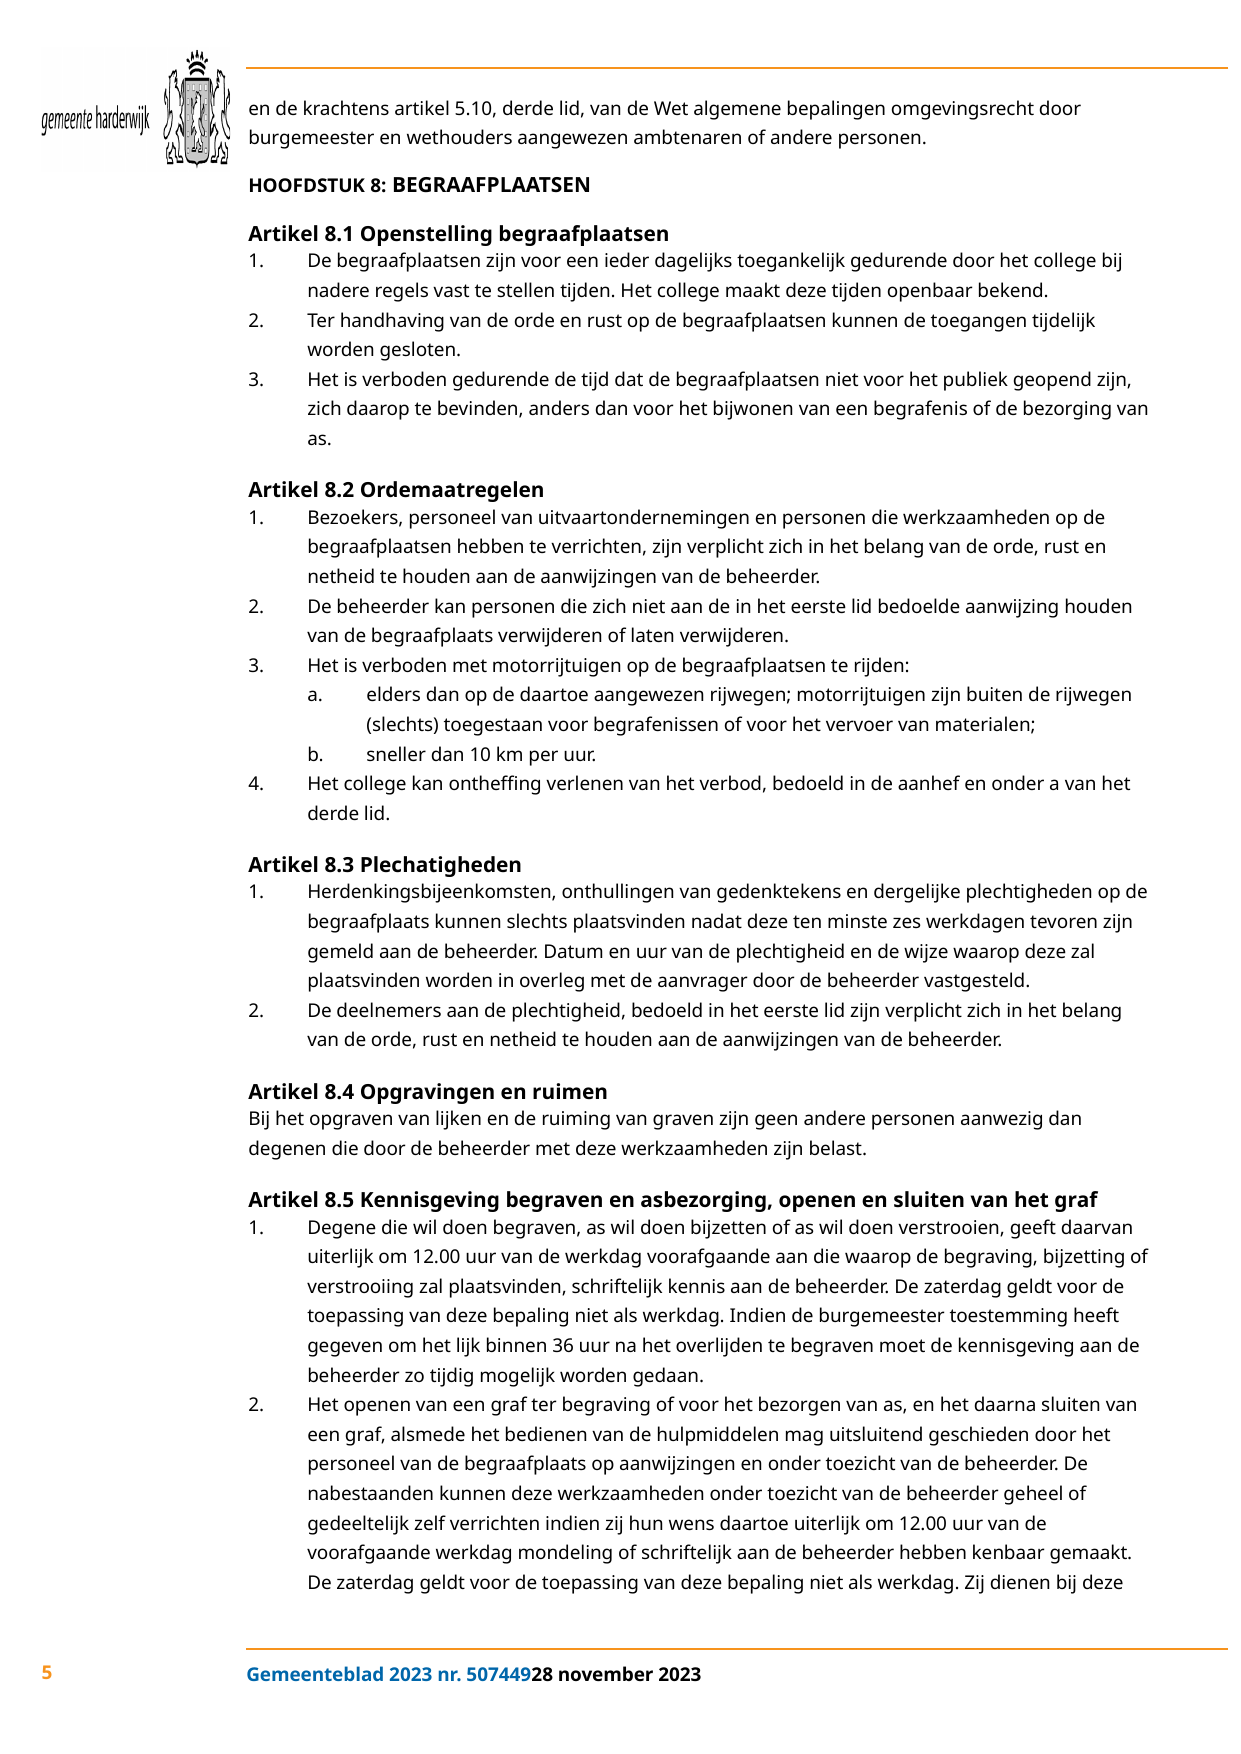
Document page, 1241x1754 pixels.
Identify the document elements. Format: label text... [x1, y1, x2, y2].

list elders dan op de daartoe aangewezen rijwegen; motorrijtuigen zijn buiten de rijwegen (slechts) toegestaan voor begrafenissen of voor het vervoer van materialen; [307, 682, 1152, 737]
text Artikel 8.2 Ordemaatregelen [248, 476, 1152, 504]
list Het openen van een graf ter begraving of voor het bezorgen van as, en het daarna sluiten van een graf, alsmede het bedienen van de hulpmiddelen mag uitsluitend geschieden door het personeel van de begraafplaats op aanwijzingen en onder toezicht van de beheerder. De nabestaanden kunnen deze werkzaamheden onder toezicht van de beheerder geheel of gedeeltelijk zelf verrichten indien zij hun wens daartoe uiterlijk om 12.00 uur van de voorafgaande werkdag mondeling of schriftelijk aan de beheerder hebben kenbaar gemaakt. De zaterdag geldt voor de toepassing van deze bepaling niet als werkdag. Zij dienen bij deze [248, 1391, 1152, 1595]
list Degene die wil doen begraven, as wil doen bijzetten of as wil doen verstrooien, geeft daarvan uiterlijk om 12.00 uur van de werkdag voorafgaande aan die waarop de begraving, bijzetting of verstrooiing zal plaatsvinden, schriftelijk kennis aan de beheerder. De zaterdag geldt voor de toepassing van deze bepaling niet als werkdag. Indien de burgemeester toestemming heeft gegeven om het lijk binnen 36 uur na het overlijden te begraven moet de kennisgeving aan de beheerder zo tijdig mogelijk worden gedaan. [248, 1214, 1152, 1388]
text Bij het opgraven van lijken en de ruiming van graven zijn geen andere personen aanwezig dan degenen die door de beheerder met deze werkzaamheden zijn belast. [248, 1106, 1152, 1161]
list Bezoekers, personeel van uitvaartondernemingen en personen die werkzaamheden op de begraafplaatsen hebben te verrichten, zijn verplicht zich in het belang van de orde, rust en netheid te houden aan de aanwijzingen van de beheerder. [248, 504, 1152, 589]
text Artikel 8.5 Kennisgeving begraven en asbezorging, openen en sluiten van het graf [248, 1186, 1152, 1214]
list sneller dan 10 km per uur. [307, 741, 1152, 766]
list Ter handhaving van de orde en rust op de begraafplaatsen kunnen de toegangen tijdelijk worden gesloten. [248, 307, 1152, 362]
list De begraafplaatsen zijn voor een ieder dagelijks toegankelijk gedurende door het college bij nadere regels vast te stellen tijden. Het college maakt deze tijden openbaar bekend. [248, 248, 1152, 303]
text en de krachtens artikel 5.10, derde lid, van de Wet algemene bepalingen omgevingsrecht door burgemeester en wethouders aangewezen ambtenaren of andere personen. [248, 95, 1152, 150]
picture [41, 47, 231, 172]
list Het is verboden gedurende de tijd dat de begraafplaatsen niet voor het publiek geopend zijn, zich daarop te bevinden, anders dan voor het bijwonen van een begrafenis of de bezorging van as. [248, 366, 1152, 451]
text Artikel 8.4 Opgravingen en ruimen [248, 1077, 1152, 1106]
list De deelnemers aan de plechtigheid, bedoeld in het eerste lid zijn verplicht zich in het belang van de orde, rust en netheid te houden aan de aanwijzingen van de beheerder. [248, 997, 1152, 1052]
text Artikel 8.1 Openstelling begraafplaatsen [248, 219, 1152, 248]
list De beheerder kan personen die zich niet aan de in het eerste lid bedoelde aanwijzing houden van de begraafplaats verwijderen of laten verwijderen. [248, 593, 1152, 648]
text Artikel 8.3 Plechatigheden [248, 850, 1152, 879]
list Het is verboden met motorrijtuigen op de begraafplaatsen te rijden: [248, 652, 1152, 678]
text HOOFDSTUK 8: BEGRAAFPLAATSEN [248, 170, 1152, 198]
list Herdenkingsbijeenkomsten, onthullingen van gedenktekens en dergelijke plechtigheden op de begraafplaats kunnen slechts plaatsvinden nadat deze ten minste zes werkdagen tevoren zijn gemeld aan de beheerder. Datum en uur van de plechtigheid en de wijze waarop deze zal plaatsvinden worden in overleg met de aanvrager door de beheerder vastgesteld. [248, 879, 1152, 993]
list Het college kan ontheffing verlenen van het verbod, bedoeld in de aanhef en onder a van het derde lid. [248, 770, 1152, 826]
